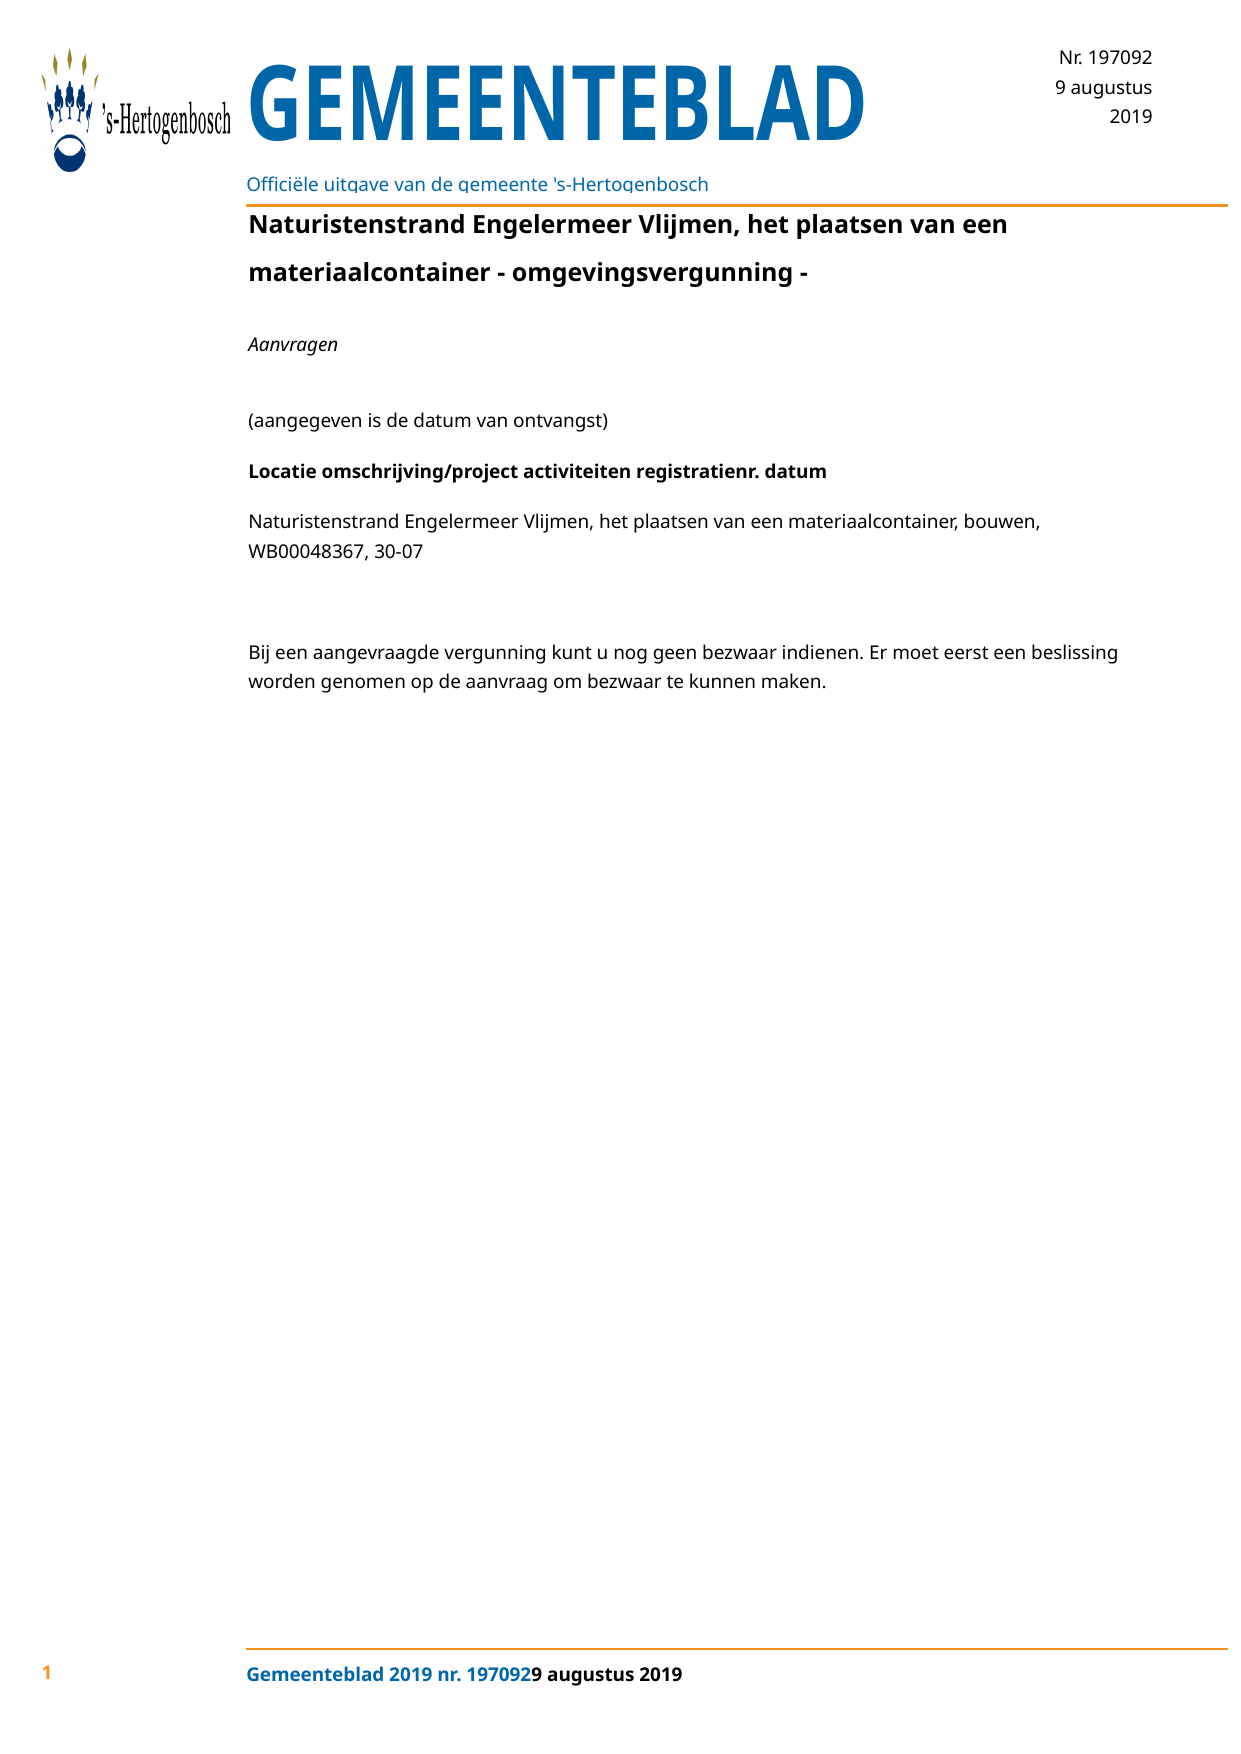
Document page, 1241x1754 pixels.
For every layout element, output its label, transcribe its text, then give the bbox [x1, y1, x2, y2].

text Aanvragen [248, 331, 1152, 357]
picture [41, 47, 231, 172]
text Naturistenstrand Engelermeer Vlijmen, het plaatsen van een materiaalcontainer, bouwen, WB00048367, 30-07 [248, 508, 1152, 564]
text Locatie omschrijving/project activiteiten registratienr. datum [248, 458, 1152, 484]
text Bij een aangevraagde vergunning kunt u nog geen bezwaar indienen. Er moet eerst een beslissing worden genomen op de aanvraag om bezwaar te kunnen maken. [248, 639, 1152, 694]
text (aangegeven is de datum van ontvangst) [248, 408, 1152, 433]
text Naturistenstrand Engelermeer Vlijmen, het plaatsen van een materiaalcontainer - omgevingsvergunning - [248, 207, 1152, 288]
